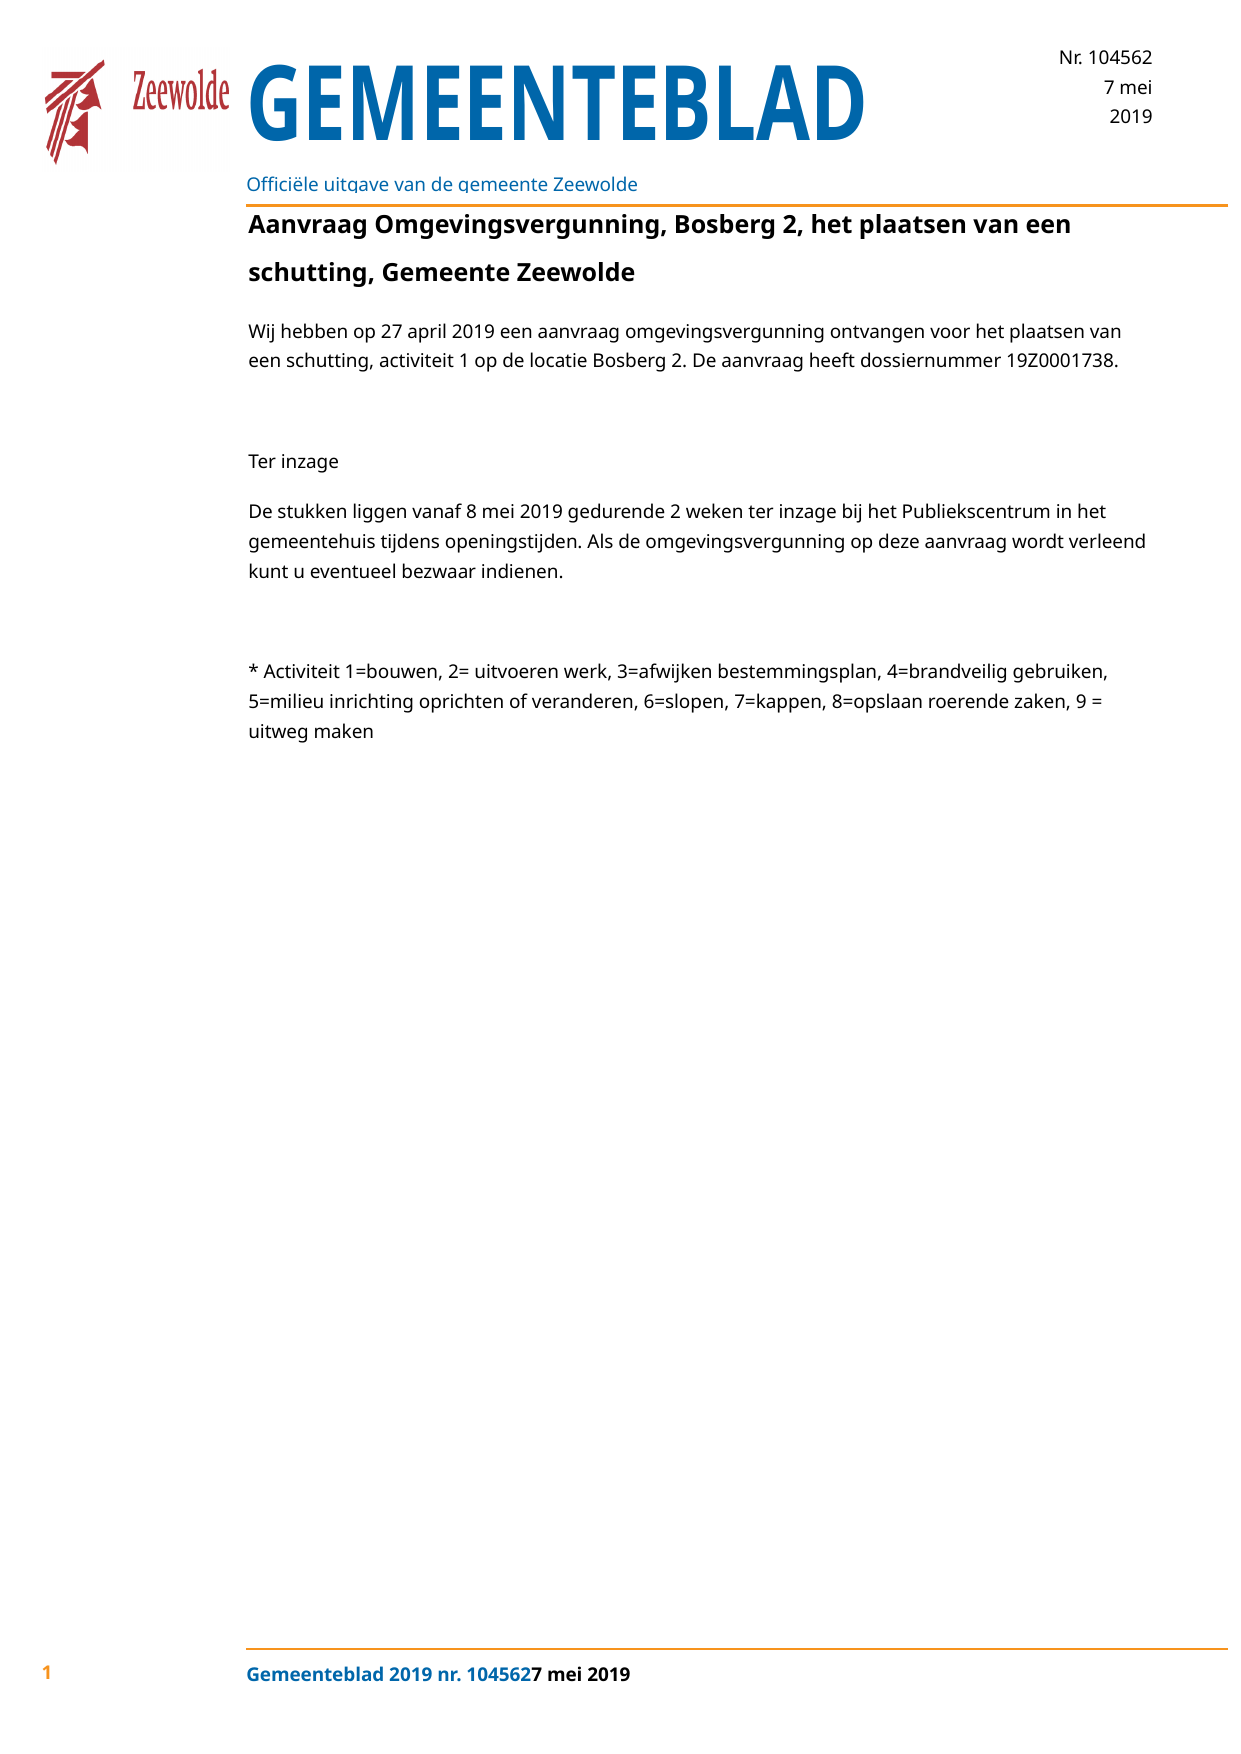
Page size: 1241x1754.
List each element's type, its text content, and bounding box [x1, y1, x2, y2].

picture [41, 47, 231, 172]
text * Activiteit 1=bouwen, 2= uitvoeren werk, 3=afwijken bestemmingsplan, 4=brandveilig gebruiken, 5=milieu inrichting oprichten of veranderen, 6=slopen, 7=kappen, 8=opslaan roerende zaken, 9 = uitweg maken [248, 659, 1152, 744]
text Wij hebben op 27 april 2019 een aanvraag omgevingsvergunning ontvangen voor het plaatsen van een schutting, activiteit 1 op de locatie Bosberg 2. De aanvraag heeft dossiernummer 19Z0001738. [248, 318, 1152, 373]
text Aanvraag Omgevingsvergunning, Bosberg 2, het plaatsen van een schutting, Gemeente Zeewolde [248, 207, 1152, 288]
text De stukken liggen vanaf 8 mei 2019 gedurende 2 weken ter inzage bij het Publiekscentrum in het gemeentehuis tijdens openingstijden. Als de omgevingsvergunning op deze aanvraag wordt verleend kunt u eventueel bezwaar indienen. [248, 499, 1152, 584]
text Ter inzage [248, 448, 1152, 474]
